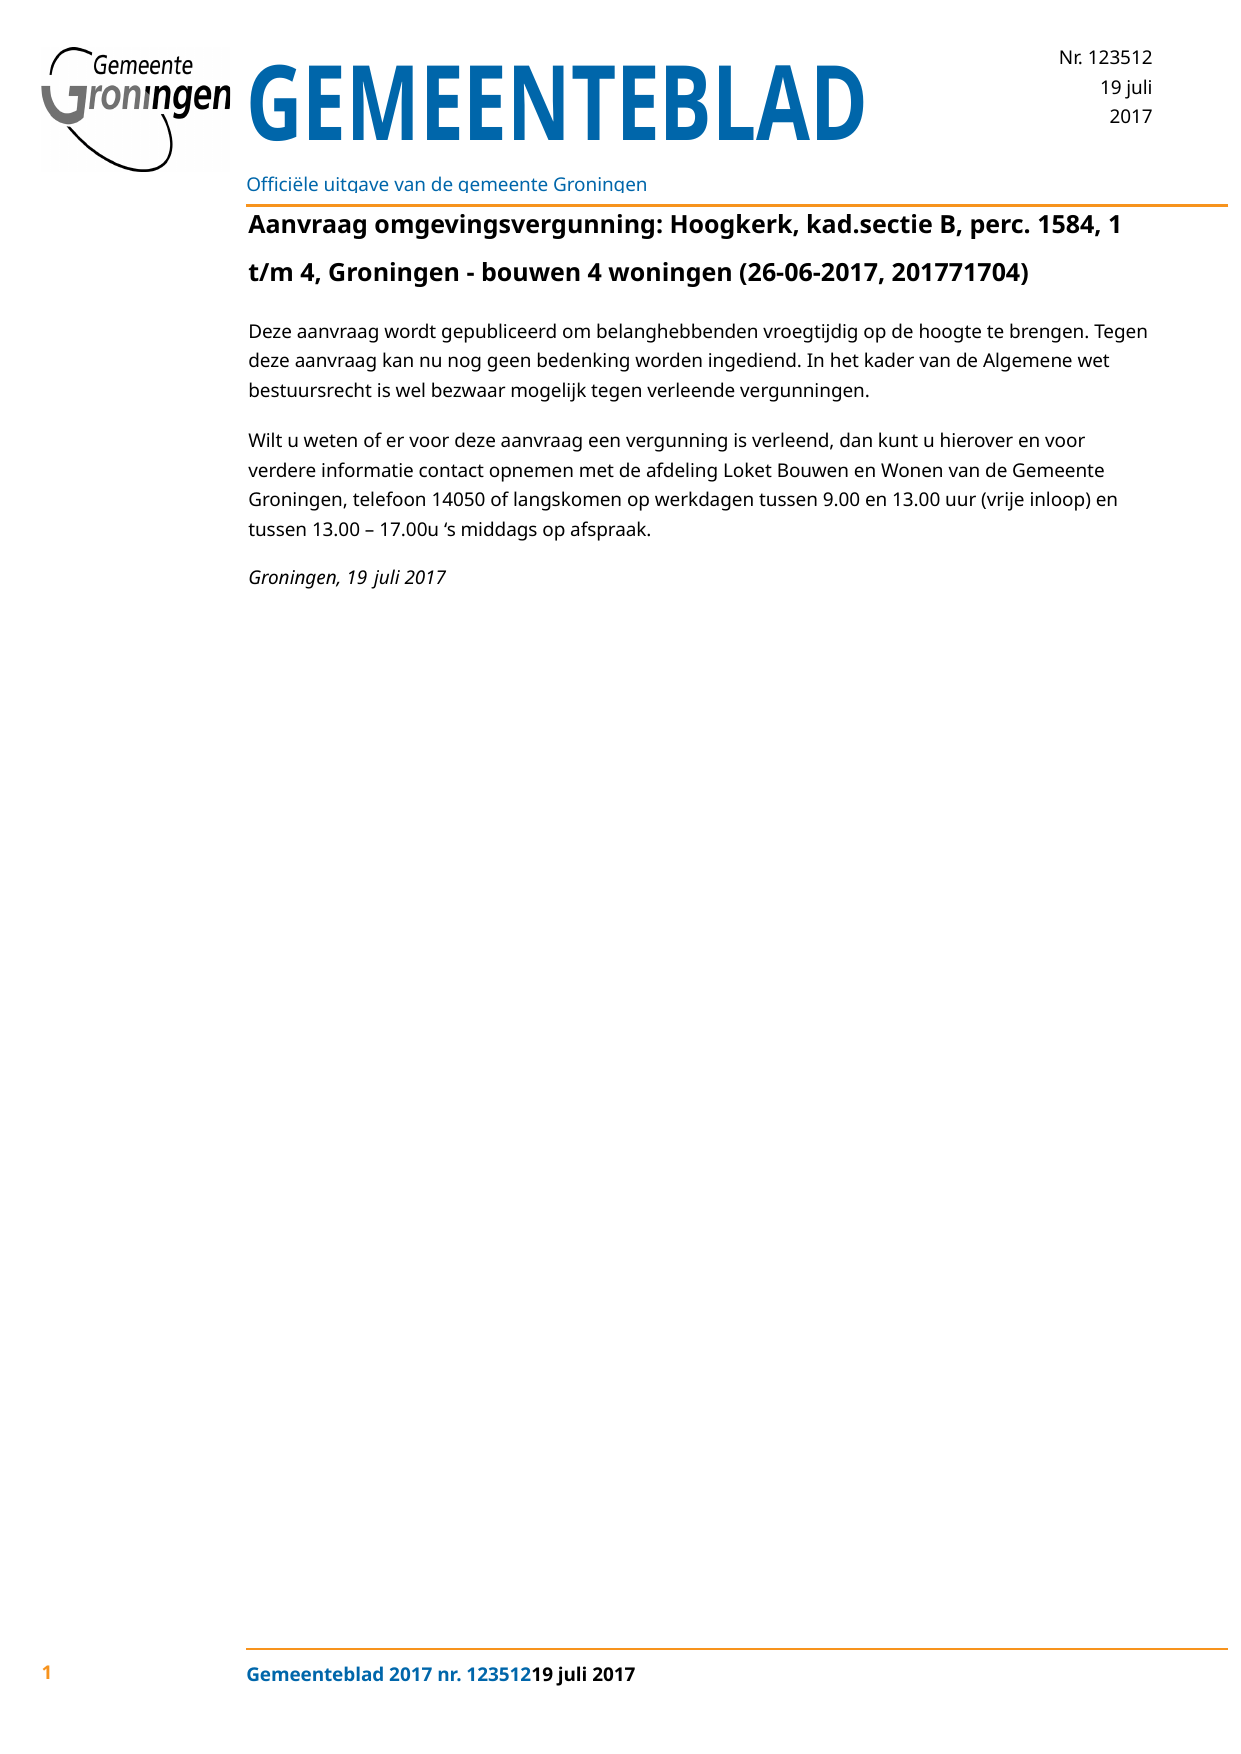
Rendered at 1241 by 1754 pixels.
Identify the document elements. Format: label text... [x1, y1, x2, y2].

text Groningen, 19 juli 2017 [248, 564, 1152, 590]
text Wilt u weten of er voor deze aanvraag een vergunning is verleend, dan kunt u hierover en voor verdere informatie contact opnemen met de afdeling Loket Bouwen en Wonen van de Gemeente Groningen, telefoon 14050 of langskomen op werkdagen tussen 9.00 en 13.00 uur (vrije inloop) en tussen 13.00 – 17.00u ‘s middags op afspraak. [248, 427, 1152, 542]
text Aanvraag omgevingsvergunning: Hoogkerk, kad.sectie B, perc. 1584, 1 t/m 4, Groningen - bouwen 4 woningen (26-06-2017, 201771704) [248, 207, 1152, 288]
picture [41, 47, 231, 172]
text Deze aanvraag wordt gepubliceerd om belanghebbenden vroegtijdig op de hoogte te brengen. Tegen deze aanvraag kan nu nog geen bedenking worden ingediend. In het kader van de Algemene wet bestuursrecht is wel bezwaar mogelijk tegen verleende vergunningen. [248, 318, 1152, 403]
